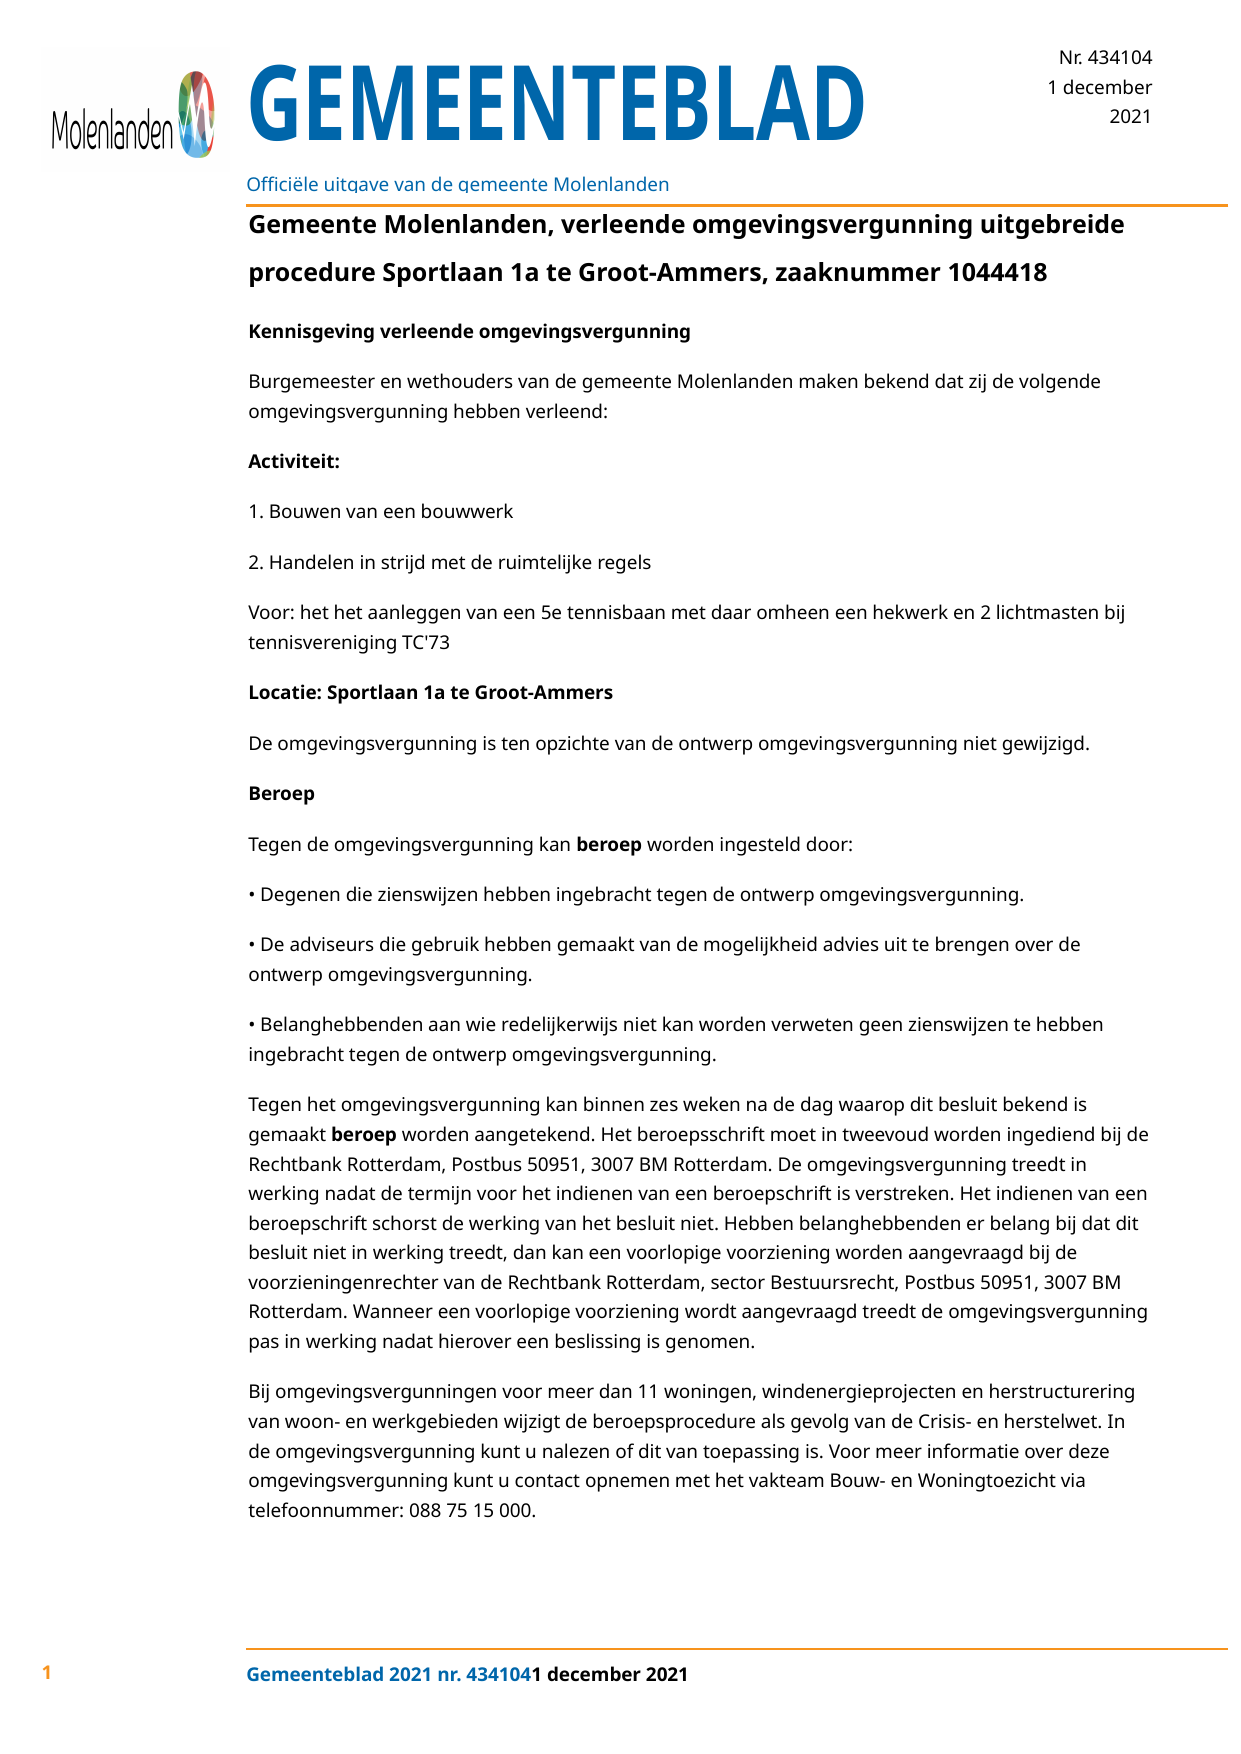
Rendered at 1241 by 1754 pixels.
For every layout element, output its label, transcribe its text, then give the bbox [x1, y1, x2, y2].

text Activiteit: [248, 448, 1152, 474]
text • Degenen die zienswijzen hebben ingebracht tegen de ontwerp omgevingsvergunning. [248, 881, 1152, 907]
picture [41, 47, 231, 172]
text Gemeente Molenlanden, verleende omgevingsvergunning uitgebreide procedure Sportlaan 1a te Groot-Ammers, zaaknummer 1044418 [248, 207, 1152, 288]
text Kennisgeving verleende omgevingsvergunning [248, 318, 1152, 344]
text Tegen het omgevingsvergunning kan binnen zes weken na de dag waarop dit besluit bekend is gemaakt beroep worden aangetekend. Het beroepsschrift moet in tweevoud worden ingediend bij de Rechtbank Rotterdam, Postbus 50951, 3007 BM Rotterdam. De omgevingsvergunning treedt in werking nadat de termijn voor het indienen van een beroepschrift is verstreken. Het indienen van een beroepschrift schorst de werking van het besluit niet. Hebben belanghebbenden er belang bij dat dit besluit niet in werking treedt, dan kan een voorlopige voorziening worden aangevraagd bij de voorzieningenrechter van de Rechtbank Rotterdam, sector Bestuursrecht, Postbus 50951, 3007 BM Rotterdam. Wanneer een voorlopige voorziening wordt aangevraagd treedt de omgevingsvergunning pas in werking nadat hierover een beslissing is genomen. [248, 1092, 1152, 1354]
text Tegen de omgevingsvergunning kan beroep worden ingesteld door: [248, 831, 1152, 857]
text Beroep [248, 780, 1152, 806]
text • Belanghebbenden aan wie redelijkerwijs niet kan worden verweten geen zienswijzen te hebben ingebracht tegen de ontwerp omgevingsvergunning. [248, 1012, 1152, 1067]
text De omgevingsvergunning is ten opzichte van de ontwerp omgevingsvergunning niet gewijzigd. [248, 730, 1152, 756]
text Bij omgevingsvergunningen voor meer dan 11 woningen, windenergieprojecten en herstructurering van woon- en werkgebieden wijzigt de beroepsprocedure als gevolg van de Crisis- en herstelwet. In de omgevingsvergunning kunt u nalezen of dit van toepassing is. Voor meer informatie over deze omgevingsvergunning kunt u contact opnemen met het vakteam Bouw- en Woningtoezicht via telefoonnummer: 088 75 15 000. [248, 1379, 1152, 1523]
text Voor: het het aanleggen van een 5e tennisbaan met daar omheen een hekwerk en 2 lichtmasten bij tennisvereniging TC'73 [248, 599, 1152, 655]
text 2. Handelen in strijd met de ruimtelijke regels [248, 549, 1152, 575]
text 1. Bouwen van een bouwwerk [248, 499, 1152, 524]
text Locatie: Sportlaan 1a te Groot-Ammers [248, 679, 1152, 705]
text • De adviseurs die gebruik hebben gemaakt van de mogelijkheid advies uit te brengen over de ontwerp omgevingsvergunning. [248, 932, 1152, 987]
text Burgemeester en wethouders van de gemeente Molenlanden maken bekend dat zij de volgende omgevingsvergunning hebben verleend: [248, 368, 1152, 424]
